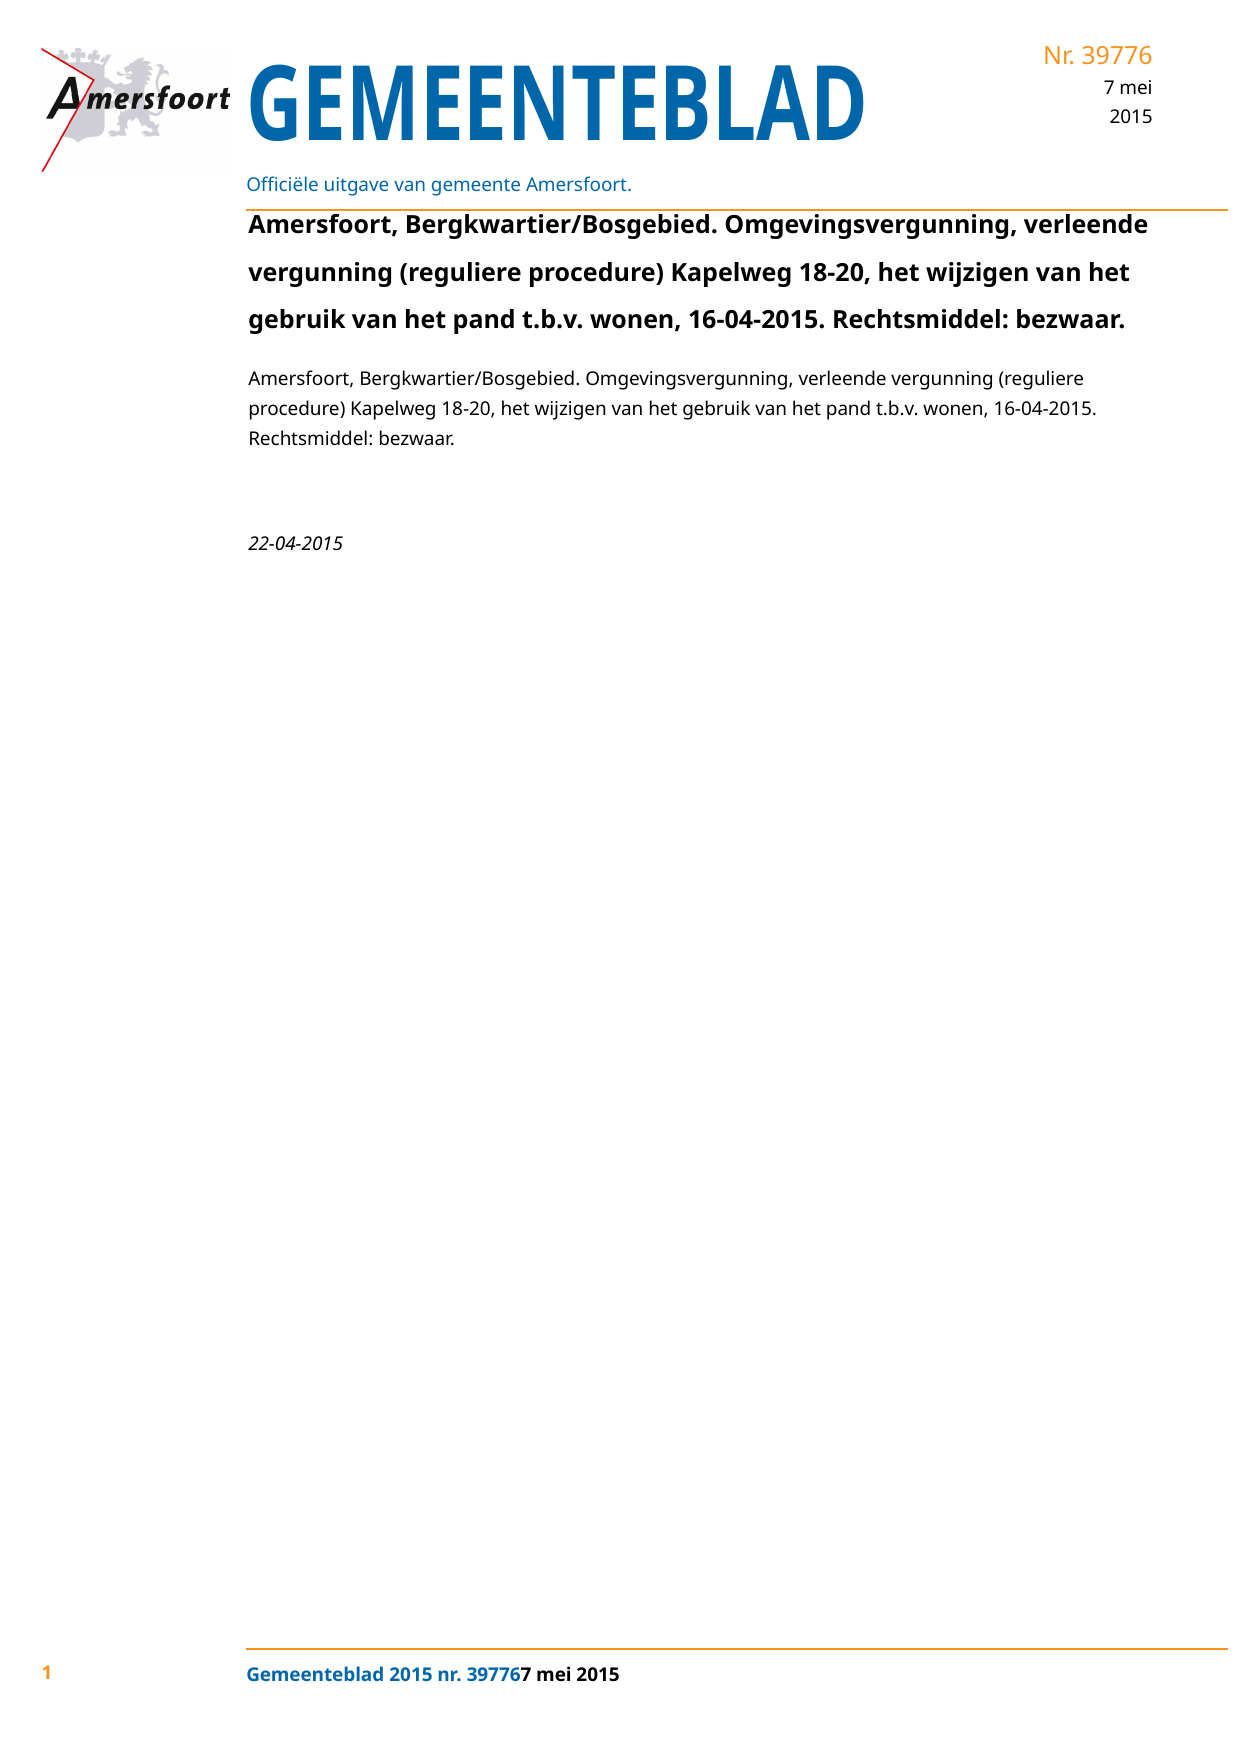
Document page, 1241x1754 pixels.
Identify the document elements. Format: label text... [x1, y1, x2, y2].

text Amersfoort, Bergkwartier/Bosgebied. Omgevingsvergunning, verleende vergunning (reguliere procedure) Kapelweg 18-20, het wijzigen van het gebruik van het pand t.b.v. wonen, 16-04-2015. Rechtsmiddel: bezwaar. [248, 366, 1152, 450]
text 22-04-2015 [248, 530, 1152, 556]
text Amersfoort, Bergkwartier/Bosgebied. Omgevingsvergunning, verleende vergunning (reguliere procedure) Kapelweg 18-20, het wijzigen van het gebruik van het pand t.b.v. wonen, 16-04-2015. Rechtsmiddel: bezwaar. [248, 211, 1152, 336]
picture [41, 47, 231, 172]
